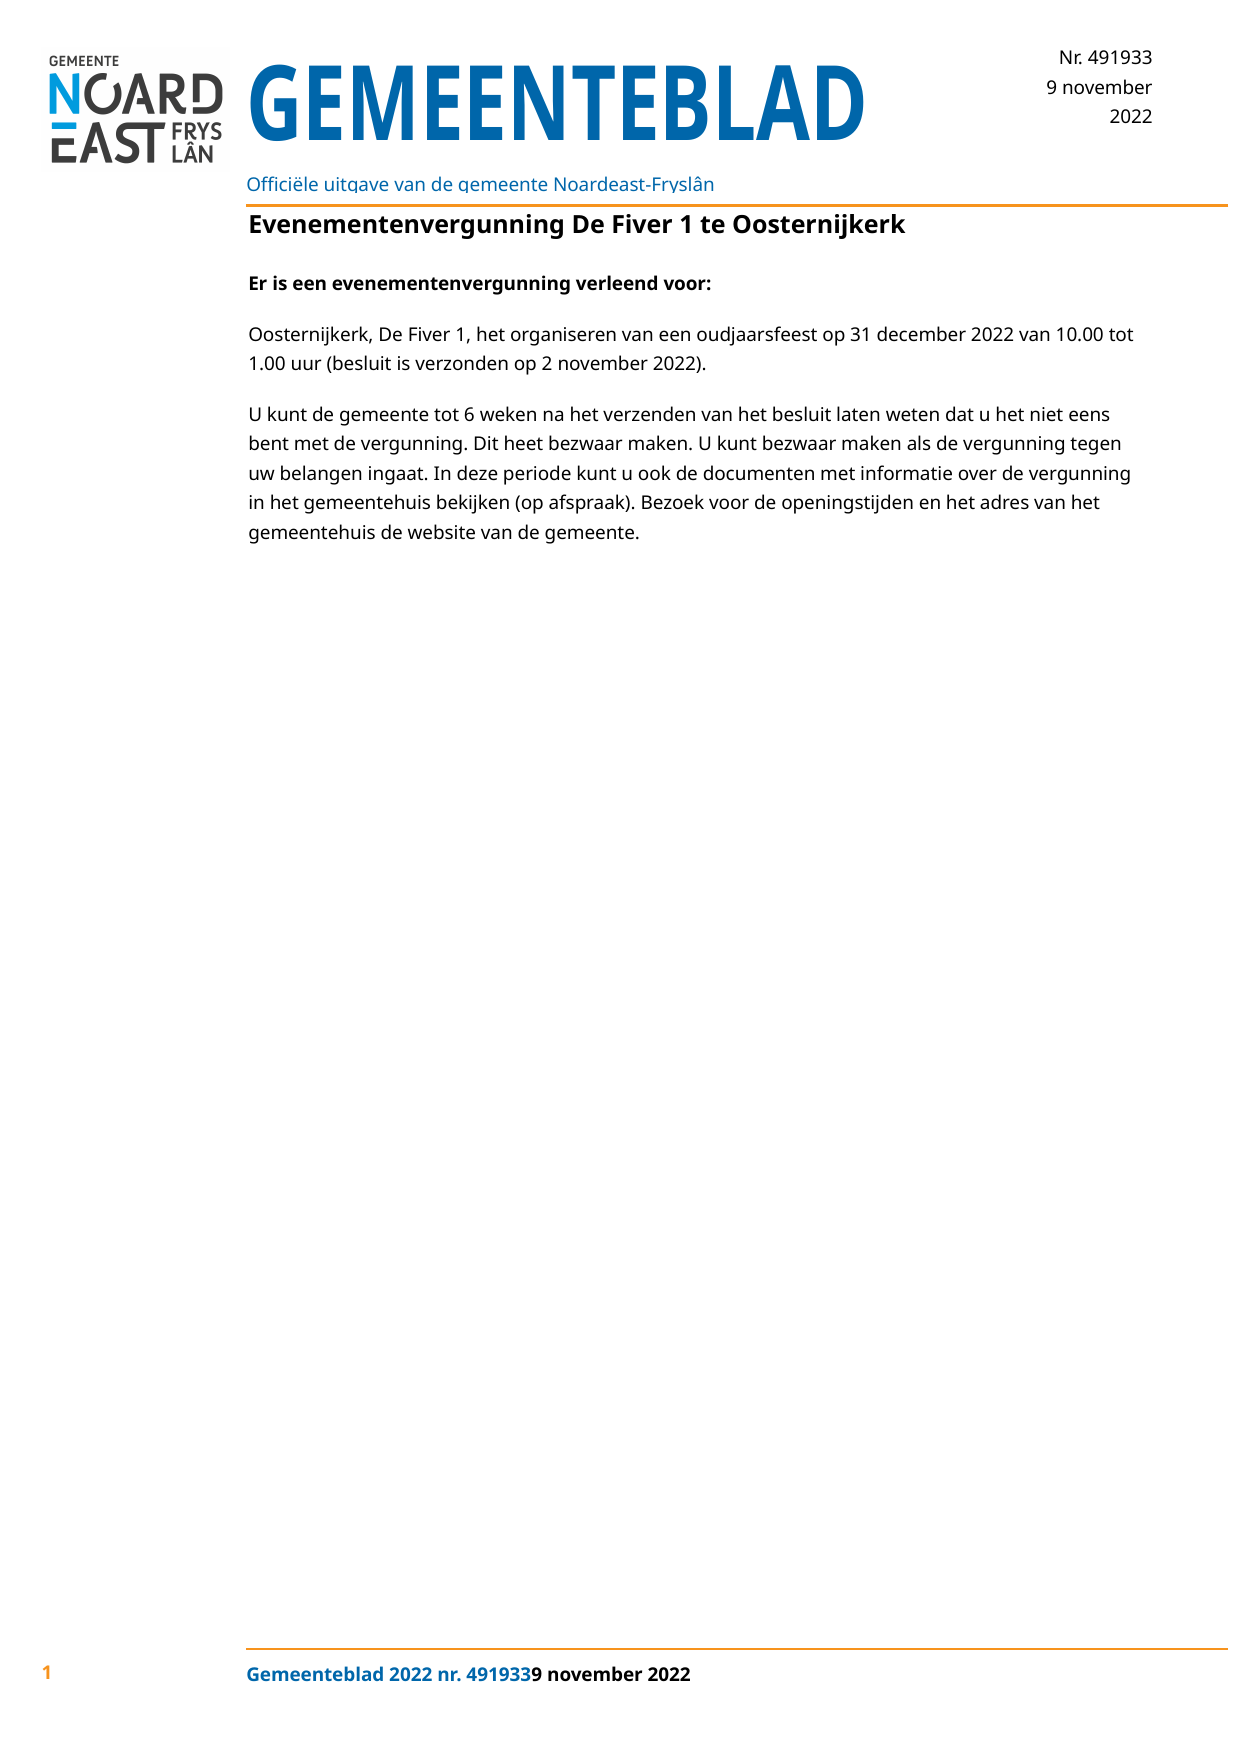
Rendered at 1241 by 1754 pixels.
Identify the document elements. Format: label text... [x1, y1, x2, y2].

text U kunt de gemeente tot 6 weken na het verzenden van het besluit laten weten dat u het niet eens bent met de vergunning. Dit heet bezwaar maken. U kunt bezwaar maken als de vergunning tegen uw belangen ingaat. In deze periode kunt u ook de documenten met informatie over de vergunning in het gemeentehuis bekijken (op afspraak). Bezoek voor de openingstijden en het adres van het gemeentehuis de website van de gemeente. [248, 401, 1152, 545]
text Er is een evenementenvergunning verleend voor: [248, 270, 1152, 296]
text Evenementenvergunning De Fiver 1 te Oosternijkerk [248, 207, 1152, 241]
text Oosternijkerk, De Fiver 1, het organiseren van een oudjaarsfeest op 31 december 2022 van 10.00 tot 1.00 uur (besluit is verzonden op 2 november 2022). [248, 321, 1152, 376]
picture [41, 47, 231, 172]
